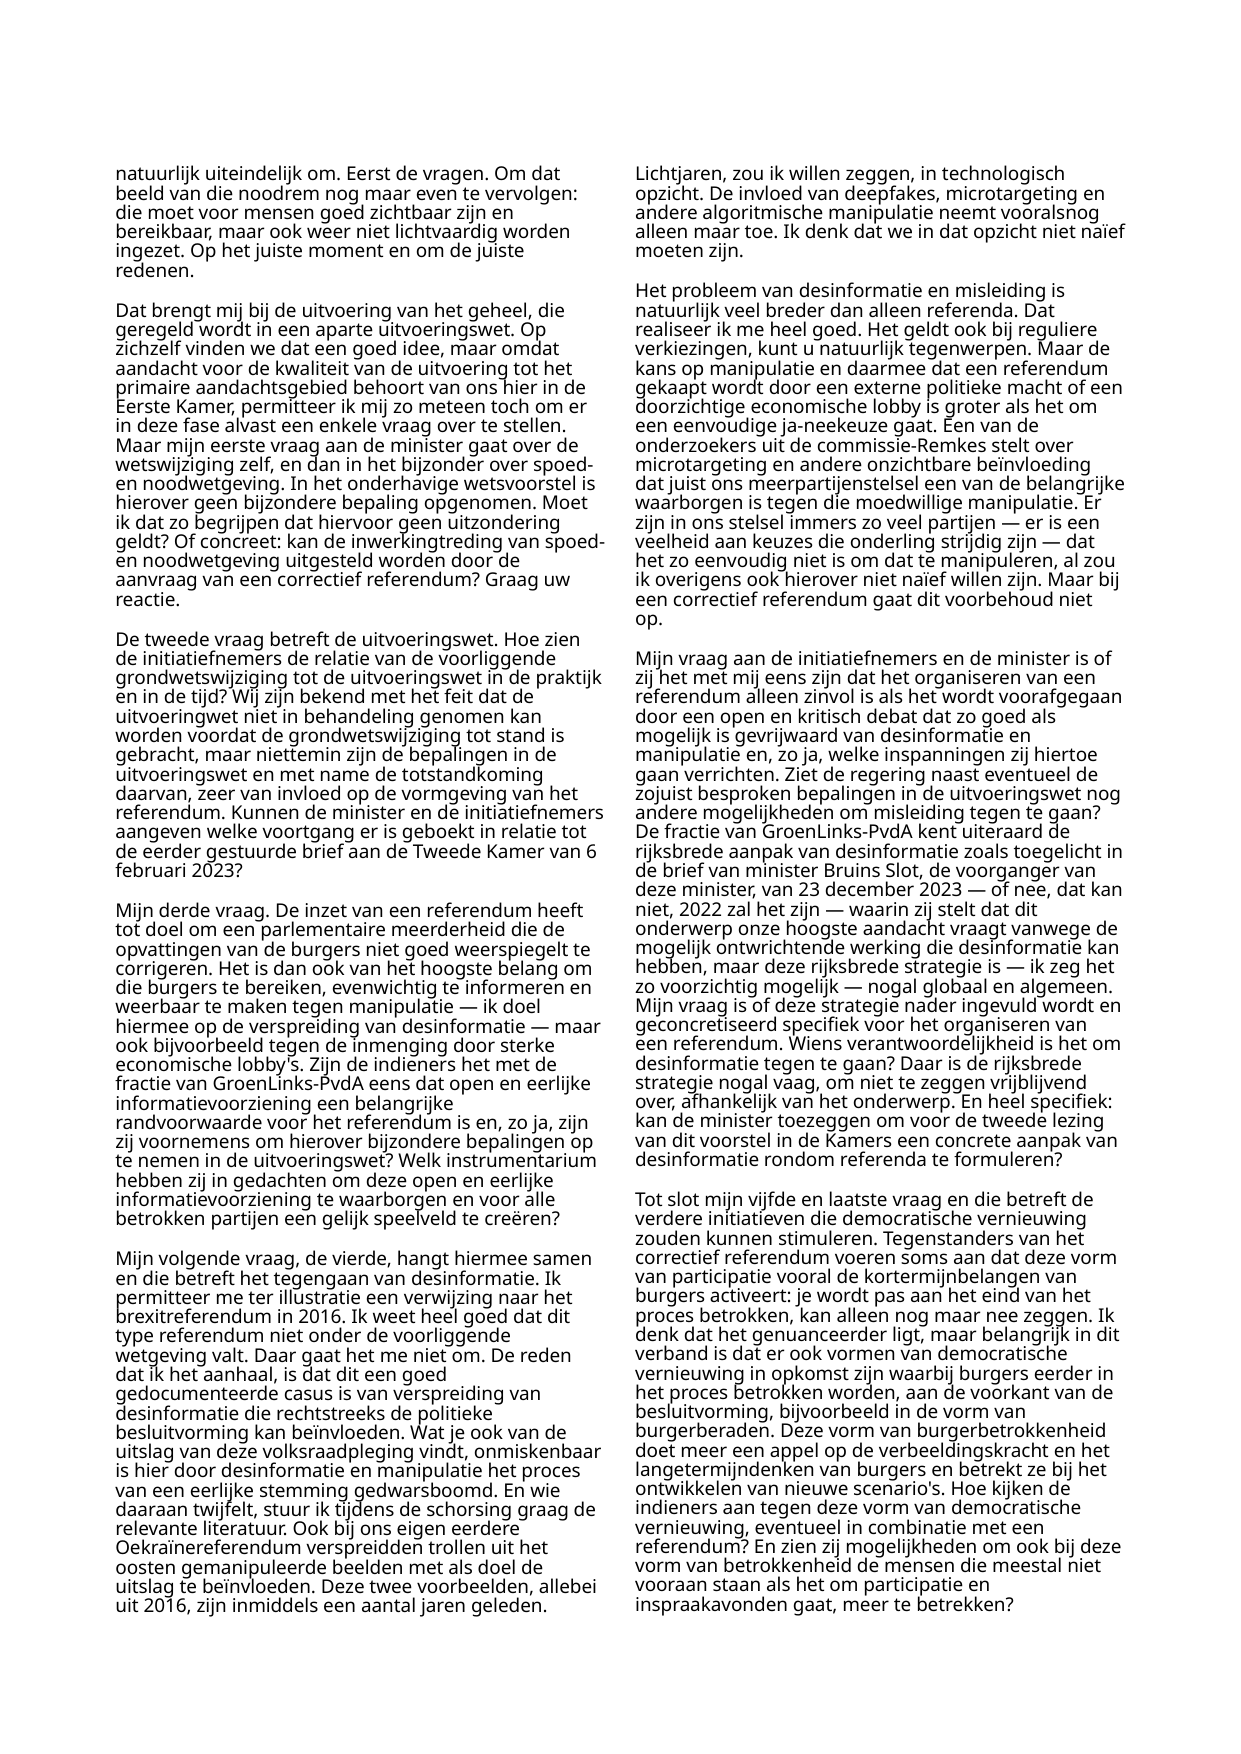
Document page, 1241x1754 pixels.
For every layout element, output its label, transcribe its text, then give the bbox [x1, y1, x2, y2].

text Dat brengt mij bij de uitvoering van het geheel, die geregeld wordt in een aparte uitvoeringswet. Op zichzelf vinden we dat een goed idee, maar omdat aandacht voor de kwaliteit van de uitvoering tot het primaire aandachtsgebied behoort van ons hier in de Eerste Kamer, permitteer ik mij zo meteen toch om er in deze fase alvast een enkele vraag over te stellen. Maar mijn eerste vraag aan de minister gaat over de wetswijziging zelf, en dan in het bijzonder over spoed- en noodwetgeving. In het onderhavige wetsvoorstel is hierover geen bijzondere bepaling opgenomen. Moet ik dat zo begrijpen dat hiervoor geen uitzondering geldt? Of concreet: kan de inwerkingtreding van spoed- en noodwetgeving uitgesteld worden door de aanvraag van een correctief referendum? Graag uw reactie. [115, 302, 605, 610]
text Mijn volgende vraag, de vierde, hangt hiermee samen en die betreft het tegengaan van desinformatie. Ik permitteer me ter illustratie een verwijzing naar het brexitreferendum in 2016. Ik weet heel goed dat dit type referendum niet onder de voorliggende wetgeving valt. Daar gaat het me niet om. De reden dat ik het aanhaal, is dat dit een goed gedocumenteerde casus is van verspreiding van desinformatie die rechtstreeks de politieke besluitvorming kan beïnvloeden. Wat je ook van de uitslag van deze volksraadpleging vindt, onmiskenbaar is hier door desinformatie en manipulatie het proces van een eerlijke stemming gedwarsboomd. En wie daaraan twijfelt, stuur ik tijdens de schorsing graag de relevante literatuur. Ook bij ons eigen eerdere Oekraïnereferendum verspreidden trollen uit het oosten gemanipuleerde beelden met als doel de uitslag te beïnvloeden. Deze twee voorbeelden, allebei uit 2016, zijn inmiddels een aantal jaren geleden. [115, 1250, 605, 1616]
text Lichtjaren, zou ik willen zeggen, in technologisch opzicht. De invloed van deepfakes, microtargeting en andere algoritmische manipulatie neemt vooralsnog alleen maar toe. Ik denk dat we in dat opzicht niet naïef moeten zijn. [635, 165, 1125, 262]
text De tweede vraag betreft de uitvoeringswet. Hoe zien de initiatiefnemers de relatie van de voorliggende grondwetswijziging tot de uitvoeringswet in de praktijk en in de tijd? Wij zijn bekend met het feit dat de uitvoeringwet niet in behandeling genomen kan worden voordat de grondwetswijziging tot stand is gebracht, maar niettemin zijn de bepalingen in de uitvoeringswet en met name de totstandkoming daarvan, zeer van invloed op de vormgeving van het referendum. Kunnen de minister en de initiatiefnemers aangeven welke voortgang er is geboekt in relatie tot de eerder gestuurde brief aan de Tweede Kamer van 6 februari 2023? [115, 631, 605, 881]
text Tot slot mijn vijfde en laatste vraag en die betreft de verdere initiatieven die democratische vernieuwing zouden kunnen stimuleren. Tegenstanders van het correctief referendum voeren soms aan dat deze vorm van participatie vooral de kortermijnbelangen van burgers activeert: je wordt pas aan het eind van het proces betrokken, kan alleen nog maar nee zeggen. Ik denk dat het genuanceerder ligt, maar belangrijk in dit verband is dat er ook vormen van democratische vernieuwing in opkomst zijn waarbij burgers eerder in het proces betrokken worden, aan de voorkant van de besluitvorming, bijvoorbeeld in de vorm van burgerberaden. Deze vorm van burgerbetrokkenheid doet meer een appel op de verbeeldingskracht en het langetermijndenken van burgers en betrekt ze bij het ontwikkelen van nieuwe scenario's. Hoe kijken de indieners aan tegen deze vorm van democratische vernieuwing, eventueel in combinatie met een referendum? En zien zij mogelijkheden om ook bij deze vorm van betrokkenheid de mensen die meestal niet vooraan staan als het om participatie en inspraakavonden gaat, meer te betrekken? [635, 1191, 1125, 1615]
text natuurlijk uiteindelijk om. Eerst de vragen. Om dat beeld van die noodrem nog maar even te vervolgen: die moet voor mensen goed zichtbaar zijn en bereikbaar, maar ook weer niet lichtvaardig worden ingezet. Op het juiste moment en om de juiste redenen. [115, 165, 605, 281]
text Mijn derde vraag. De inzet van een referendum heeft tot doel om een parlementaire meerderheid die de opvattingen van de burgers niet goed weerspiegelt te corrigeren. Het is dan ook van het hoogste belang om die burgers te bereiken, evenwichtig te informeren en weerbaar te maken tegen manipulatie — ik doel hiermee op de verspreiding van desinformatie — maar ook bijvoorbeeld tegen de inmenging door sterke economische lobby's. Zijn de indieners het met de fractie van GroenLinks-PvdA eens dat open en eerlijke informatievoorziening een belangrijke randvoorwaarde voor het referendum is en, zo ja, zijn zij voornemens om hierover bijzondere bepalingen op te nemen in de uitvoeringswet? Welk instrumentarium hebben zij in gedachten om deze open en eerlijke informatievoorziening te waarborgen en voor alle betrokken partijen een gelijk speelveld te creëren? [115, 902, 605, 1229]
text Mijn vraag aan de initiatiefnemers en de minister is of zij het met mij eens zijn dat het organiseren van een referendum alleen zinvol is als het wordt voorafgegaan door een open en kritisch debat dat zo goed als mogelijk is gevrijwaard van desinformatie en manipulatie en, zo ja, welke inspanningen zij hiertoe gaan verrichten. Ziet de regering naast eventueel de zojuist besproken bepalingen in de uitvoeringswet nog andere mogelijkheden om misleiding tegen te gaan? De fractie van GroenLinks-PvdA kent uiteraard de rijksbrede aanpak van desinformatie zoals toegelicht in de brief van minister Bruins Slot, de voorganger van deze minister, van 23 december 2023 — of nee, dat kan niet, 2022 zal het zijn — waarin zij stelt dat dit onderwerp onze hoogste aandacht vraagt vanwege de mogelijk ontwrichtende werking die desinformatie kan hebben, maar deze rijksbrede strategie is — ik zeg het zo voorzichtig mogelijk — nogal globaal en algemeen. Mijn vraag is of deze strategie nader ingevuld wordt en geconcretiseerd specifiek voor het organiseren van een referendum. Wiens verantwoordelijkheid is het om desinformatie tegen te gaan? Daar is de rijksbrede strategie nogal vaag, om niet te zeggen vrijblijvend over, afhankelijk van het onderwerp. En heel specifiek: kan de minister toezeggen om voor de tweede lezing van dit voorstel in de Kamers een concrete aanpak van desinformatie rondom referenda te formuleren? [635, 650, 1125, 1170]
text Het probleem van desinformatie en misleiding is natuurlijk veel breder dan alleen referenda. Dat realiseer ik me heel goed. Het geldt ook bij reguliere verkiezingen, kunt u natuurlijk tegenwerpen. Maar de kans op manipulatie en daarmee dat een referendum gekaapt wordt door een externe politieke macht of een doorzichtige economische lobby is groter als het om een eenvoudige ja-neekeuze gaat. Een van de onderzoekers uit de commissie-Remkes stelt over microtargeting en andere onzichtbare beïnvloeding dat juist ons meerpartijenstelsel een van de belangrijke waarborgen is tegen die moedwillige manipulatie. Er zijn in ons stelsel immers zo veel partijen — er is een veelheid aan keuzes die onderling strijdig zijn — dat het zo eenvoudig niet is om dat te manipuleren, al zou ik overigens ook hierover niet naïef willen zijn. Maar bij een correctief referendum gaat dit voorbehoud niet op. [635, 282, 1125, 629]
